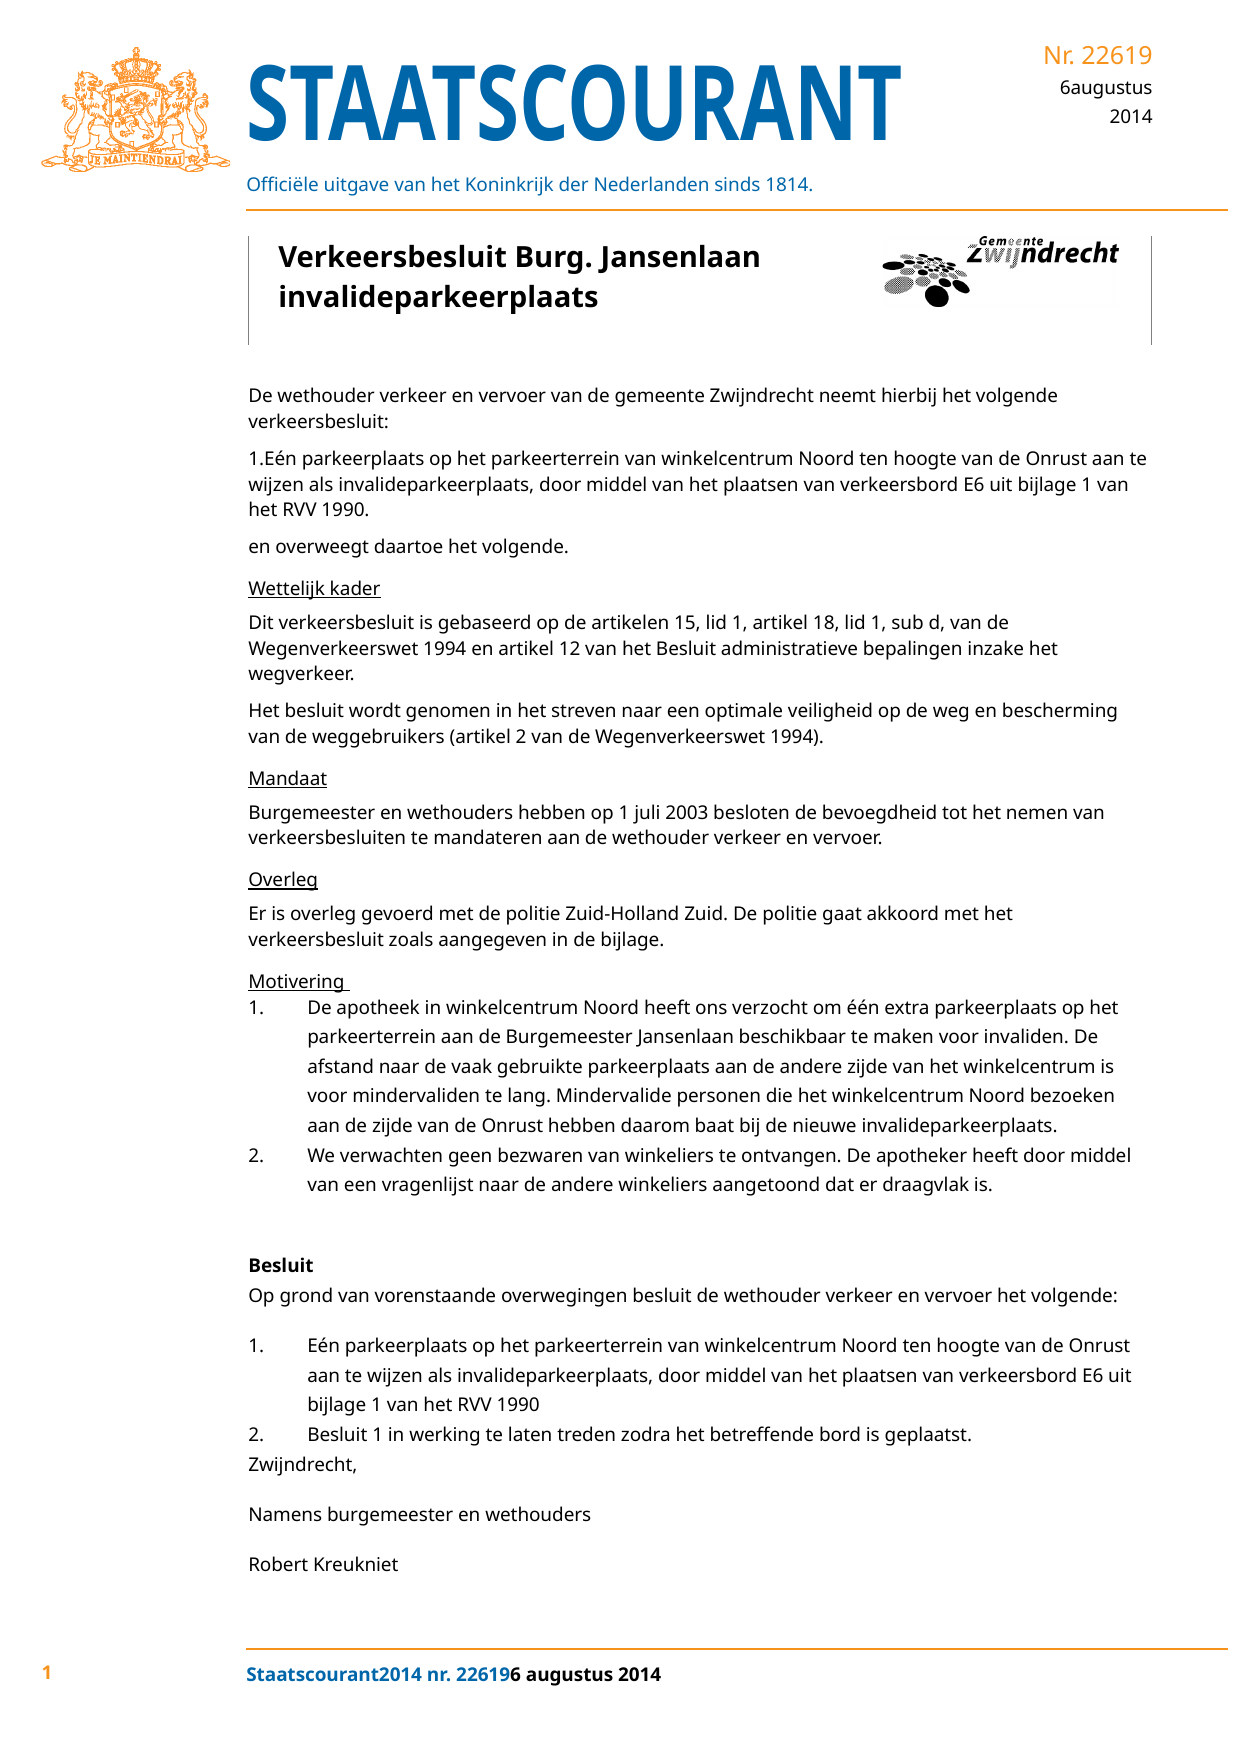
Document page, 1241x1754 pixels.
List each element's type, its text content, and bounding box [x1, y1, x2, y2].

text en overweegt daartoe het volgende. [248, 533, 1152, 559]
text Motivering [248, 968, 1152, 994]
text Er is overleg gevoerd met de politie Zuid-Holland Zuid. De politie gaat akkoord met het verkeersbesluit zoals aangegeven in de bijlage. [248, 901, 1152, 952]
text Het besluit wordt genomen in het streven naar een optimale veiligheid op de weg en bescherming van de weggebruikers (artikel 2 van de Wegenverkeerswet 1994). [248, 697, 1152, 749]
text Zwijndrecht, [248, 1451, 1152, 1476]
text 1.Eén parkeerplaats op het parkeerterrein van winkelcentrum Noord ten hoogte van de Onrust aan te wijzen als invalideparkeerplaats, door middel van het plaatsen van verkeersbord E6 uit bijlage 1 van het RVV 1990. [248, 445, 1152, 522]
list Besluit 1 in werking te laten treden zodra het betreffende bord is geplaatst. [248, 1421, 1152, 1447]
text De wethouder verkeer en vervoer van de gemeente Zwijndrecht neemt hierbij het volgende verkeersbesluit: [248, 383, 1152, 434]
text Wettelijk kader [248, 575, 1152, 601]
text Mandaat [248, 765, 1152, 791]
text Burgemeester en wethouders hebben op 1 juli 2003 besloten de bevoegdheid tot het nemen van verkeersbesluiten te mandateren aan de wethouder verkeer en vervoer. [248, 799, 1152, 850]
table_header Verkeersbesluit Burg. Jansenlaan invalideparkeerplaats [249, 236, 850, 345]
text Besluit [248, 1252, 1152, 1278]
list Eén parkeerplaats op het parkeerterrein van winkelcentrum Noord ten hoogte van de Onrust aan te wijzen als invalideparkeerplaats, door middel van het plaatsen van verkeersbord E6 uit bijlage 1 van het RVV 1990 [248, 1332, 1152, 1417]
list We verwachten geen bezwaren van winkeliers te ontvangen. De apotheker heeft door middel van een vragenlijst naar de andere winkeliers aangetoond dat er draagvlak is. [248, 1142, 1152, 1197]
list De apotheek in winkelcentrum Noord heeft ons verzocht om één extra parkeerplaats op het parkeerterrein aan de Burgemeester Jansenlaan beschikbaar te maken voor invaliden. De afstand naar de vaak gebruikte parkeerplaats aan de andere zijde van het winkelcentrum is voor mindervaliden te lang. Mindervalide personen die het winkelcentrum Noord bezoeken aan de zijde van de Onrust hebben daarom baat bij de nieuwe invalideparkeerplaats. [248, 994, 1152, 1138]
picture [882, 236, 1119, 307]
text Robert Kreukniet [248, 1552, 1152, 1577]
text Op grond van vorenstaande overwegingen besluit de wethouder verkeer en vervoer het volgende: [248, 1282, 1152, 1308]
text Overleg [248, 866, 1152, 892]
text Namens burgemeester en wethouders [248, 1501, 1152, 1527]
picture [41, 47, 231, 172]
text Dit verkeersbesluit is gebaseerd op de artikelen 15, lid 1, artikel 18, lid 1, sub d, van de Wegenverkeerswet 1994 en artikel 12 van het Besluit administratieve bepalingen inzake het wegverkeer. [248, 609, 1152, 686]
table_header [850, 236, 1151, 345]
